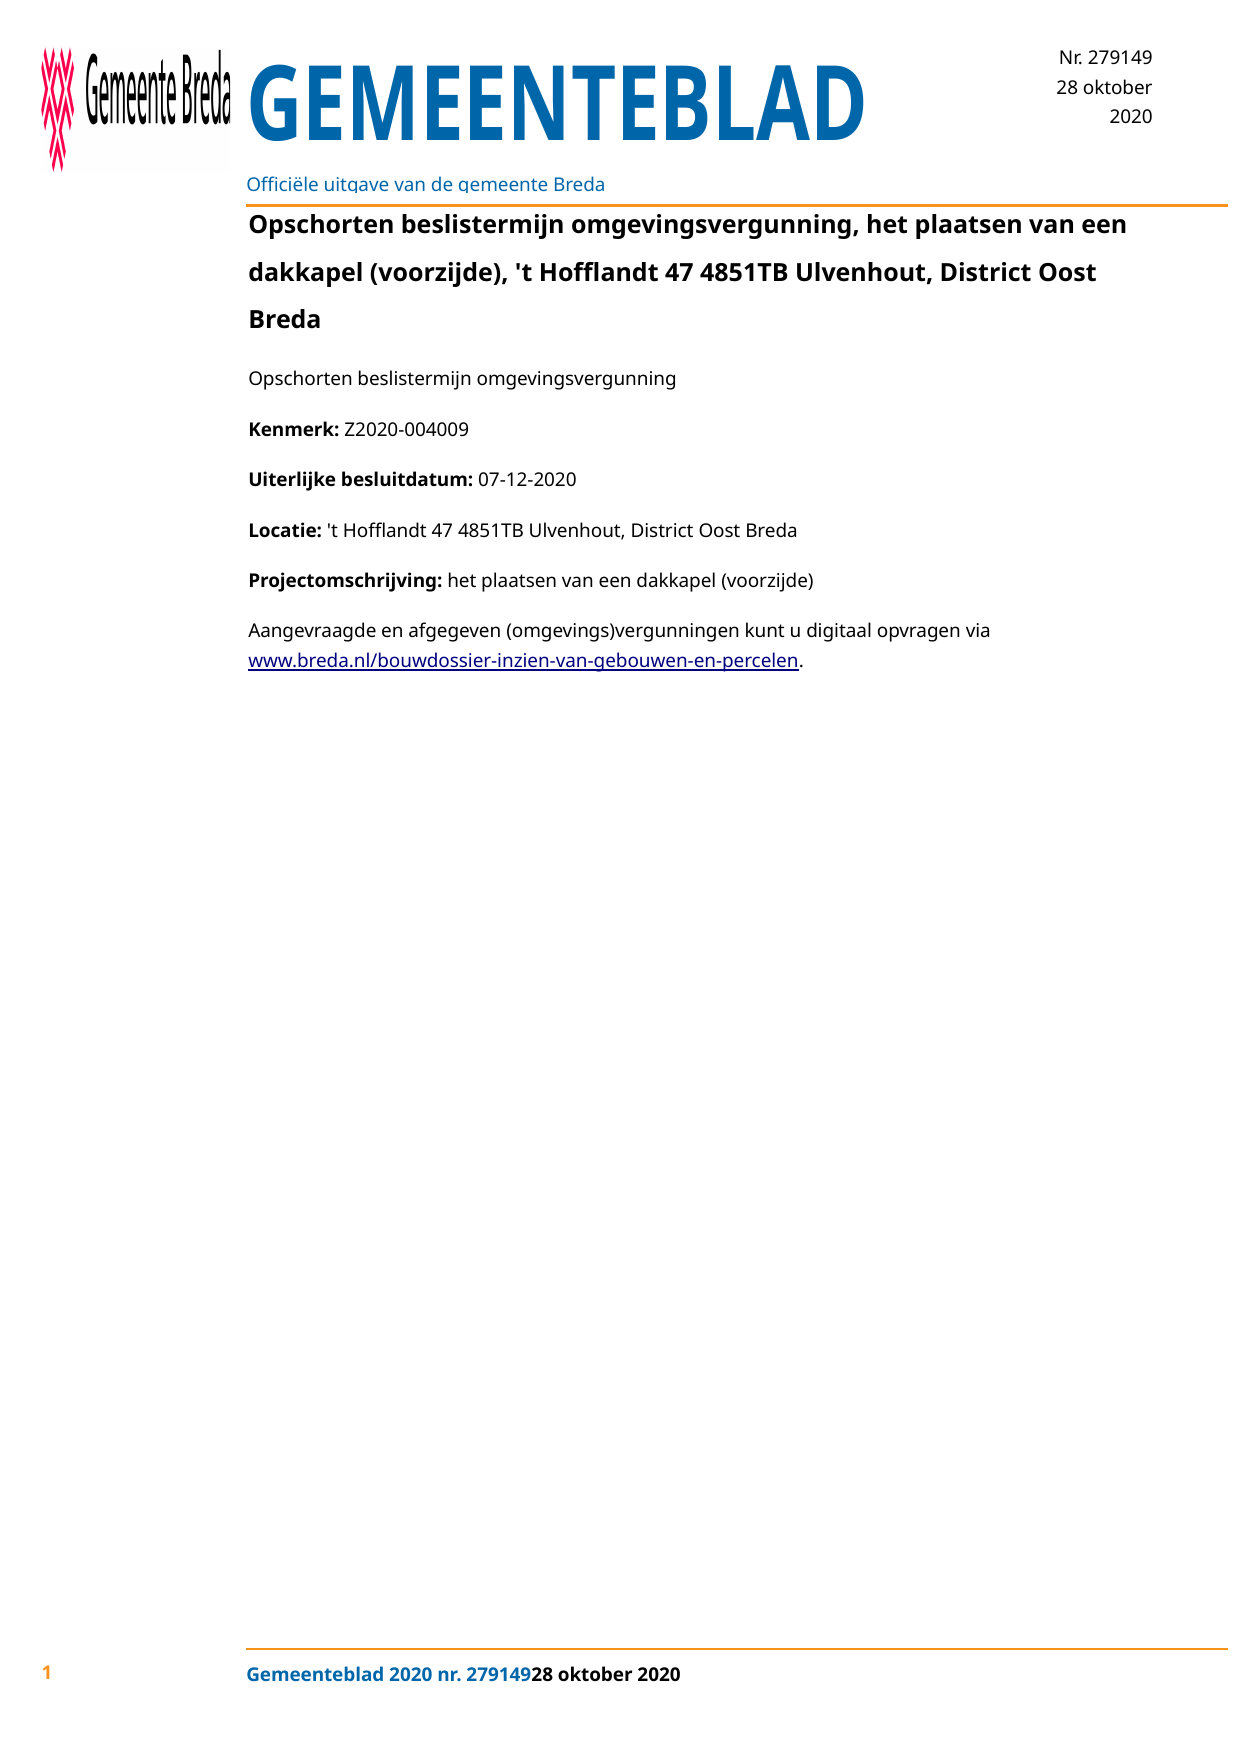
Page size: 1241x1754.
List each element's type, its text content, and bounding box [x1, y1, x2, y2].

text Aangevraagde en afgegeven (omgevings)vergunningen kunt u digitaal opvragen via www.breda.nl/bouwdossier-inzien-van-gebouwen-en-percelen. [248, 618, 1152, 673]
text Projectomschrijving: het plaatsen van een dakkapel (voorzijde) [248, 567, 1152, 593]
text Locatie: 't Hofflandt 47 4851TB Ulvenhout, District Oost Breda [248, 517, 1152, 542]
picture [41, 47, 231, 172]
text Uiterlijke besluitdatum: 07-12-2020 [248, 466, 1152, 492]
text Opschorten beslistermijn omgevingsvergunning, het plaatsen van een dakkapel (voorzijde), 't Hofflandt 47 4851TB Ulvenhout, District Oost Breda [248, 207, 1152, 336]
text Kenmerk: Z2020-004009 [248, 416, 1152, 442]
text Opschorten beslistermijn omgevingsvergunning [248, 366, 1152, 391]
